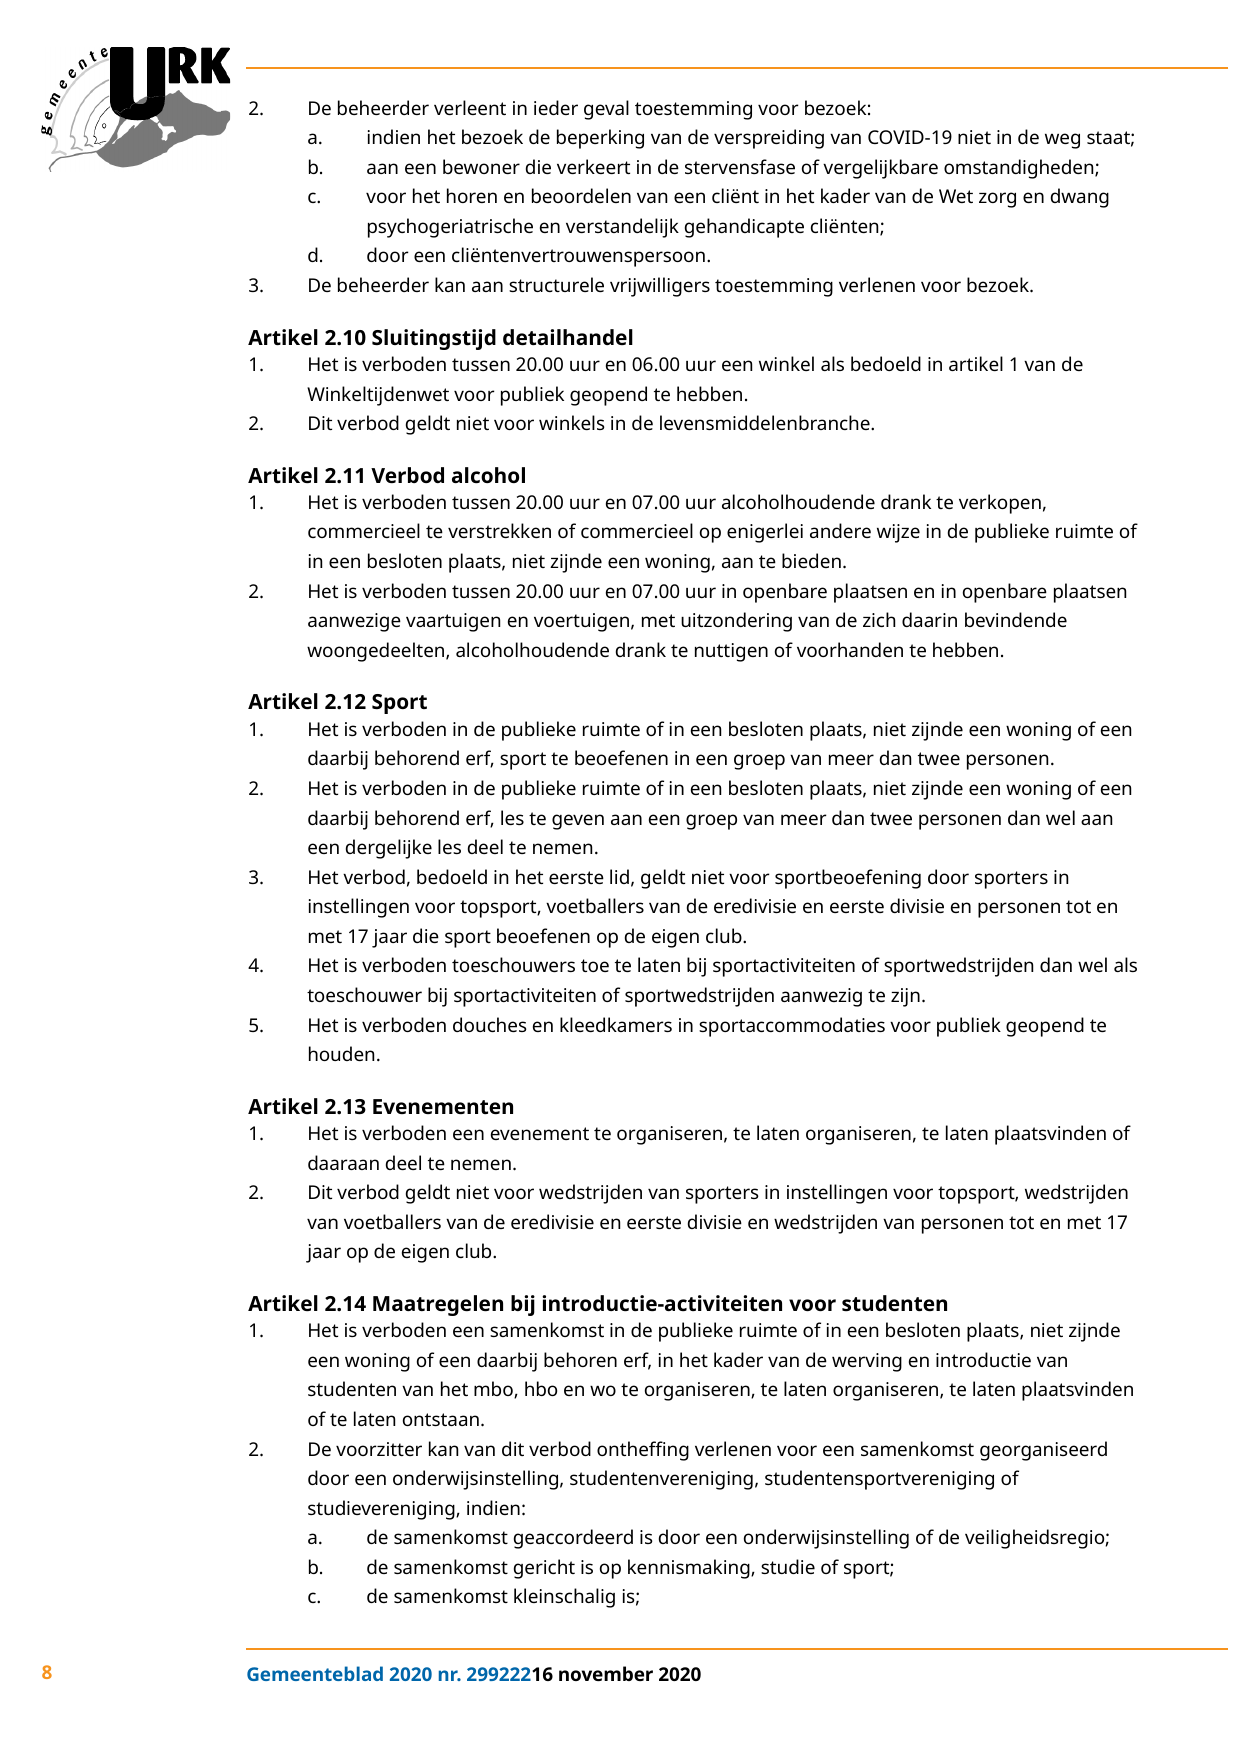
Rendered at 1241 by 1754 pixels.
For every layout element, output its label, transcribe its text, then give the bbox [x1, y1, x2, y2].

list Dit verbod geldt niet voor winkels in de levensmiddelenbranche. [248, 410, 1152, 436]
list de samenkomst gericht is op kennismaking, studie of sport; [307, 1554, 1152, 1580]
list Het is verboden in de publieke ruimte of in een besloten plaats, niet zijnde een woning of een daarbij behorend erf, sport te beoefenen in een groep van meer dan twee personen. [248, 716, 1152, 771]
list aan een bewoner die verkeert in de stervensfase of vergelijkbare omstandigheden; [307, 154, 1152, 180]
list Het is verboden een evenement te organiseren, te laten organiseren, te laten plaatsvinden of daaraan deel te nemen. [248, 1120, 1152, 1176]
text Artikel 2.13 Evenementen [248, 1092, 1152, 1120]
list indien het bezoek de beperking van de verspreiding van COVID-19 niet in de weg staat; [307, 124, 1152, 150]
list de samenkomst geaccordeerd is door een onderwijsinstelling of de veiligheidsregio; [307, 1524, 1152, 1550]
list De beheerder kan aan structurele vrijwilligers toestemming verlenen voor bezoek. [248, 272, 1152, 298]
list Het is verboden tussen 20.00 uur en 07.00 uur in openbare plaatsen en in openbare plaatsen aanwezige vaartuigen en voertuigen, met uitzondering van de zich daarin bevindende woongedeelten, alcoholhoudende drank te nuttigen of voorhanden te hebben. [248, 578, 1152, 663]
list Dit verbod geldt niet voor wedstrijden van sporters in instellingen voor topsport, wedstrijden van voetballers van de eredivisie en eerste divisie en wedstrijden van personen tot en met 17 jaar op de eigen club. [248, 1179, 1152, 1264]
text Artikel 2.14 Maatregelen bij introductie-activiteiten voor studenten [248, 1289, 1152, 1317]
list Het verbod, bedoeld in het eerste lid, geldt niet voor sportbeoefening door sporters in instellingen voor topsport, voetballers van de eredivisie en eerste divisie en personen tot en met 17 jaar die sport beoefenen op de eigen club. [248, 864, 1152, 949]
list Het is verboden douches en kleedkamers in sportaccommodaties voor publiek geopend te houden. [248, 1012, 1152, 1067]
list De voorzitter kan van dit verbod ontheffing verlenen voor een samenkomst georganiseerd door een onderwijsinstelling, studentenvereniging, studentensportvereniging of studievereniging, indien: [248, 1436, 1152, 1521]
list Het is verboden toeschouwers toe te laten bij sportactiviteiten of sportwedstrijden dan wel als toeschouwer bij sportactiviteiten of sportwedstrijden aanwezig te zijn. [248, 953, 1152, 1008]
text Artikel 2.10 Sluitingstijd detailhandel [248, 323, 1152, 351]
list Het is verboden tussen 20.00 uur en 06.00 uur een winkel als bedoeld in artikel 1 van de Winkeltijdenwet voor publiek geopend te hebben. [248, 351, 1152, 406]
list Het is verboden in de publieke ruimte of in een besloten plaats, niet zijnde een woning of een daarbij behorend erf, les te geven aan een groep van meer dan twee personen dan wel aan een dergelijke les deel te nemen. [248, 775, 1152, 860]
list De beheerder verleent in ieder geval toestemming voor bezoek: [248, 95, 1152, 121]
list de samenkomst kleinschalig is; [307, 1584, 1152, 1609]
list door een cliëntenvertrouwenspersoon. [307, 243, 1152, 268]
list Het is verboden een samenkomst in de publieke ruimte of in een besloten plaats, niet zijnde een woning of een daarbij behoren erf, in het kader van de werving en introductie van studenten van het mbo, hbo en wo te organiseren, te laten organiseren, te laten plaatsvinden of te laten ontstaan. [248, 1317, 1152, 1432]
text Artikel 2.12 Sport [248, 687, 1152, 716]
text Artikel 2.11 Verbod alcohol [248, 461, 1152, 489]
list voor het horen en beoordelen van een cliënt in het kader van de Wet zorg en dwang psychogeriatrische en verstandelijk gehandicapte cliënten; [307, 183, 1152, 239]
picture [41, 47, 231, 172]
list Het is verboden tussen 20.00 uur en 07.00 uur alcoholhoudende drank te verkopen, commercieel te verstrekken of commercieel op enigerlei andere wijze in de publieke ruimte of in een besloten plaats, niet zijnde een woning, aan te bieden. [248, 489, 1152, 574]
